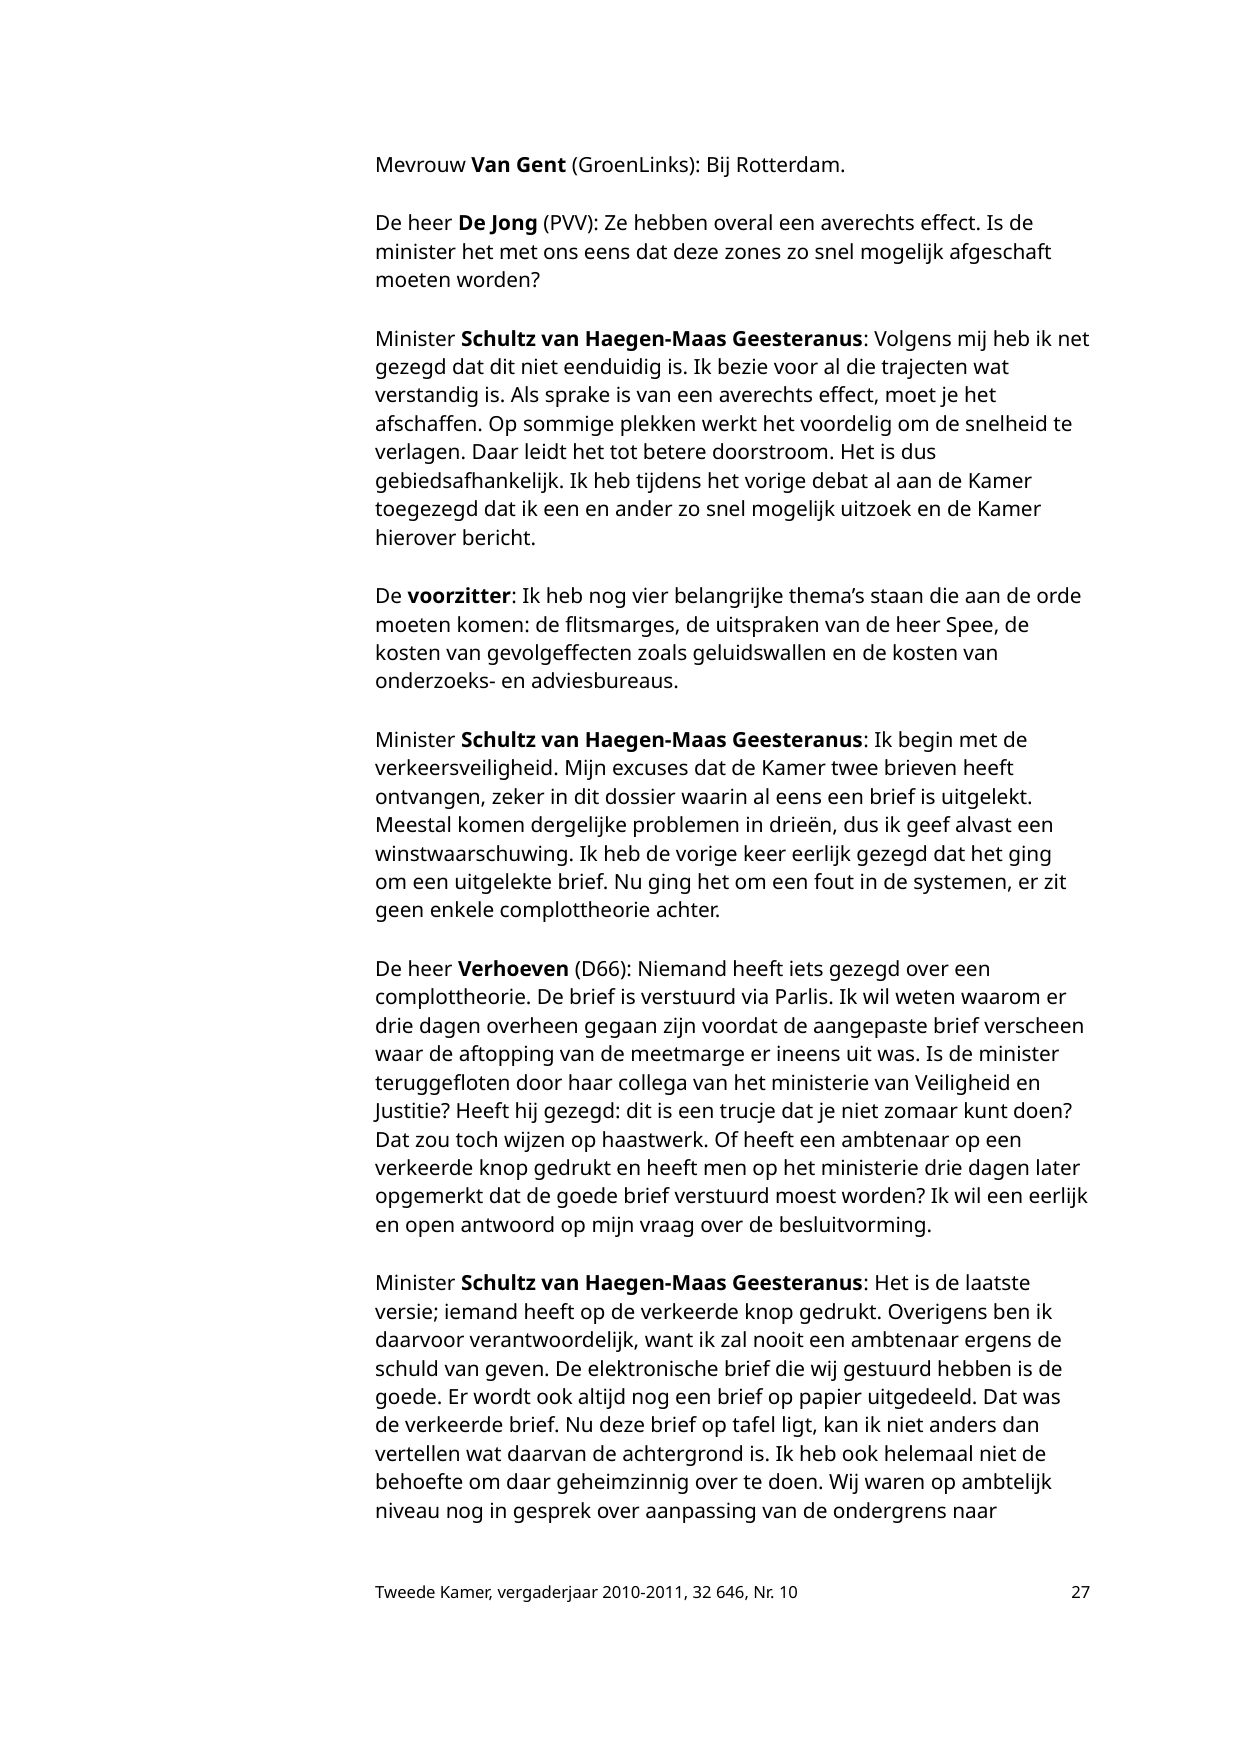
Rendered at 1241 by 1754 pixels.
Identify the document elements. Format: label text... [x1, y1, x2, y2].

text Minister Schultz van Haegen-Maas Geesteranus: Het is de laatste versie; iemand heeft op de verkeerde knop gedrukt. Overigens ben ik daarvoor verantwoordelijk, want ik zal nooit een ambtenaar ergens de schuld van geven. De elektronische brief die wij gestuurd hebben is de goede. Er wordt ook altijd nog een brief op papier uitgedeeld. Dat was de verkeerde brief. Nu deze brief op tafel ligt, kan ik niet anders dan vertellen wat daarvan de achtergrond is. Ik heb ook helemaal niet de behoefte om daar geheimzinnig over te doen. Wij waren op ambtelijk niveau nog in gesprek over aanpassing van de ondergrens naar [375, 1268, 1090, 1524]
text Mevrouw Van Gent (GroenLinks): Bij Rotterdam. [375, 150, 1090, 178]
text De heer Verhoeven (D66): Niemand heeft iets gezegd over een complottheorie. De brief is verstuurd via Parlis. Ik wil weten waarom er drie dagen overheen gegaan zijn voordat de aangepaste brief verscheen waar de aftopping van de meetmarge er ineens uit was. Is de minister teruggefloten door haar collega van het ministerie van Veiligheid en Justitie? Heeft hij gezegd: dit is een trucje dat je niet zomaar kunt doen? Dat zou toch wijzen op haastwerk. Of heeft een ambtenaar op een verkeerde knop gedrukt en heeft men op het ministerie drie dagen later opgemerkt dat de goede brief verstuurd moest worden? Ik wil een eerlijk en open antwoord op mijn vraag over de besluitvorming. [375, 954, 1090, 1238]
text De voorzitter: Ik heb nog vier belangrijke thema’s staan die aan de orde moeten komen: de flitsmarges, de uitspraken van de heer Spee, de kosten van gevolgeffecten zoals geluidswallen en de kosten van onderzoeks- en adviesbureaus. [375, 581, 1090, 695]
text Minister Schultz van Haegen-Maas Geesteranus: Volgens mij heb ik net gezegd dat dit niet eenduidig is. Ik bezie voor al die trajecten wat verstandig is. Als sprake is van een averechts effect, moet je het afschaffen. Op sommige plekken werkt het voordelig om de snelheid te verlagen. Daar leidt het tot betere doorstroom. Het is dus gebiedsafhankelijk. Ik heb tijdens het vorige debat al aan de Kamer toegezegd dat ik een en ander zo snel mogelijk uitzoek en de Kamer hierover bericht. [375, 324, 1090, 551]
text De heer De Jong (PVV): Ze hebben overal een averechts effect. Is de minister het met ons eens dat deze zones zo snel mogelijk afgeschaft moeten worden? [375, 208, 1090, 294]
text Minister Schultz van Haegen-Maas Geesteranus: Ik begin met de verkeersveiligheid. Mijn excuses dat de Kamer twee brieven heeft ontvangen, zeker in dit dossier waarin al eens een brief is uitgelekt. Meestal komen dergelijke problemen in drieën, dus ik geef alvast een winstwaarschuwing. Ik heb de vorige keer eerlijk gezegd dat het ging om een uitgelekte brief. Nu ging het om een fout in de systemen, er zit geen enkele complottheorie achter. [375, 725, 1090, 924]
